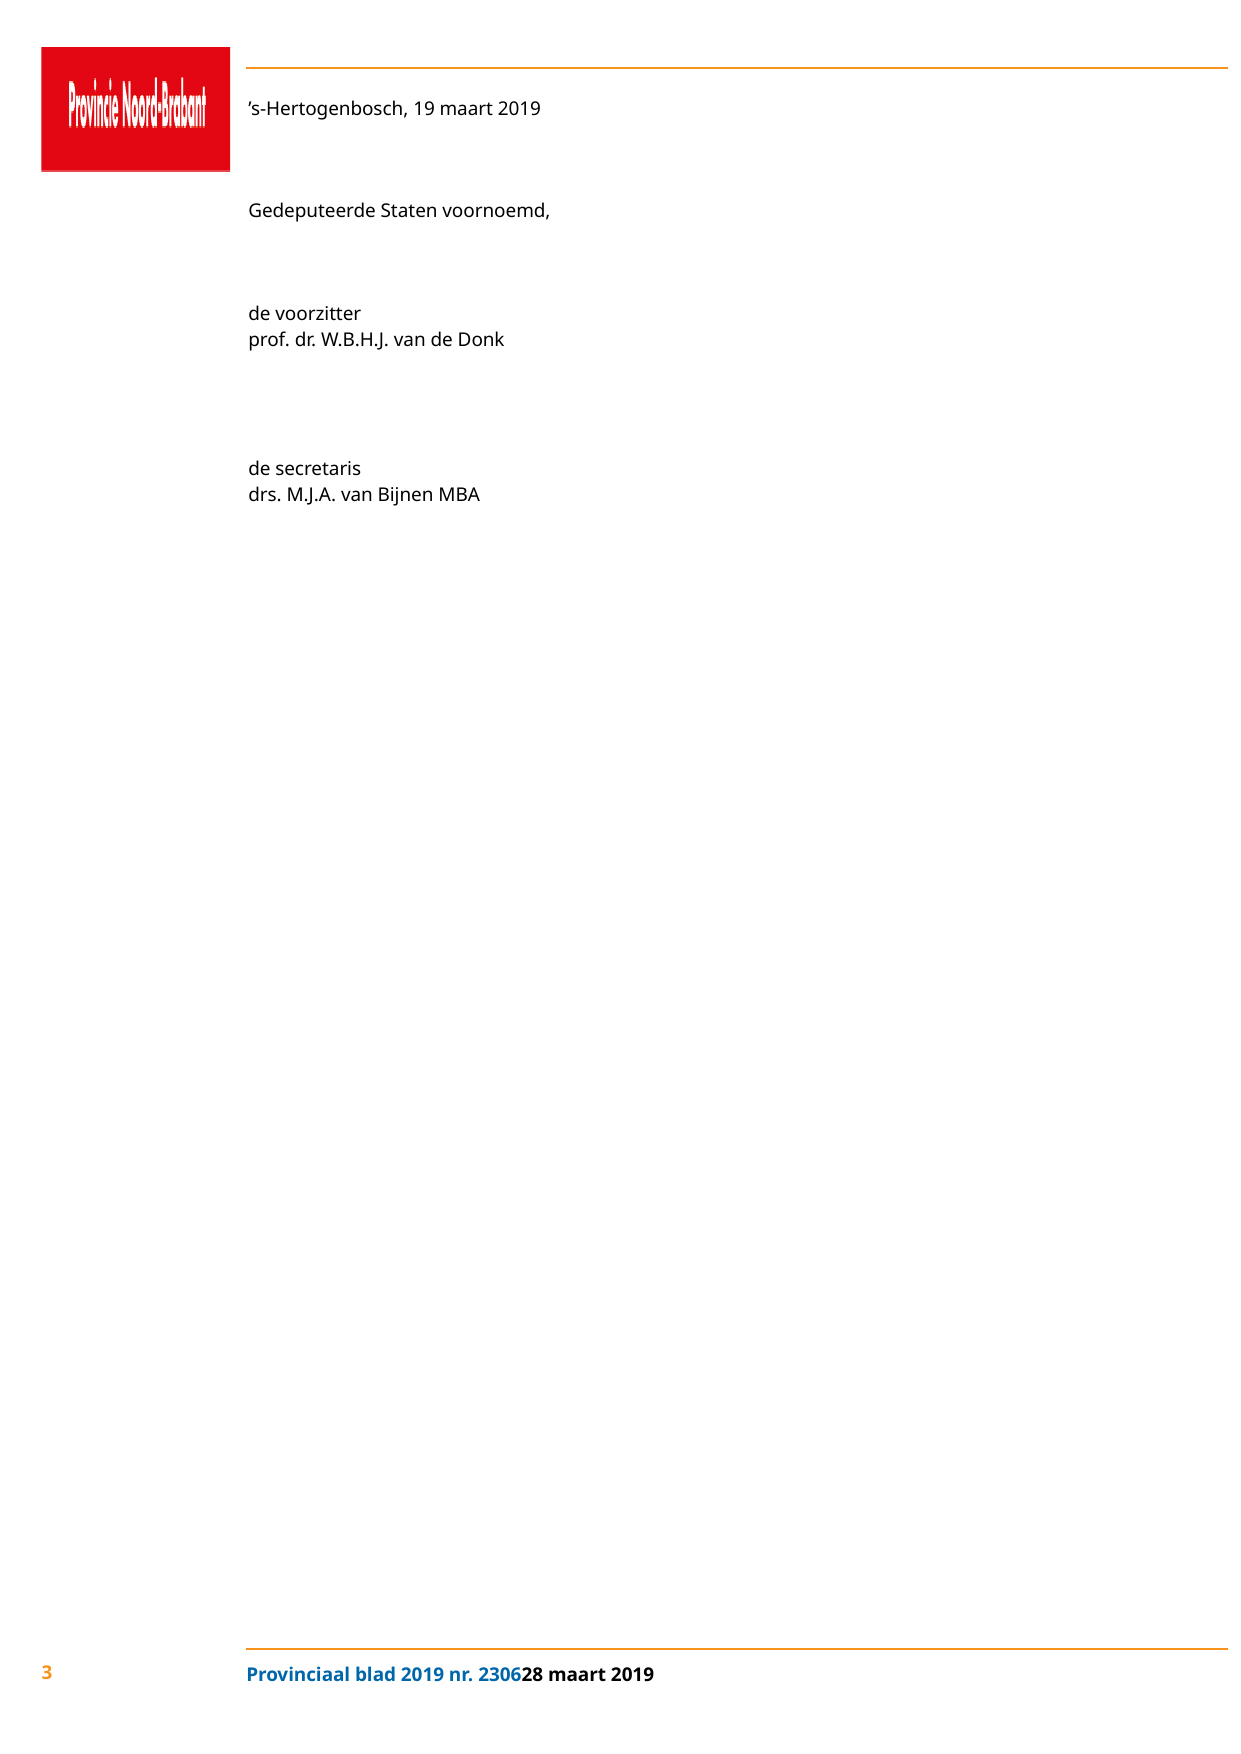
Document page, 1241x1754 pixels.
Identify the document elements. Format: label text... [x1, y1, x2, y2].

picture [41, 47, 231, 172]
text drs. M.J.A. van Bijnen MBA [248, 481, 1152, 506]
text prof. dr. W.B.H.J. van de Donk [248, 326, 1152, 352]
text de secretaris [248, 455, 1152, 481]
text de voorzitter [248, 301, 1152, 326]
text Gedeputeerde Staten voornoemd, [248, 198, 1152, 223]
text ’s-Hertogenbosch, 19 maart 2019 [248, 95, 1152, 121]
